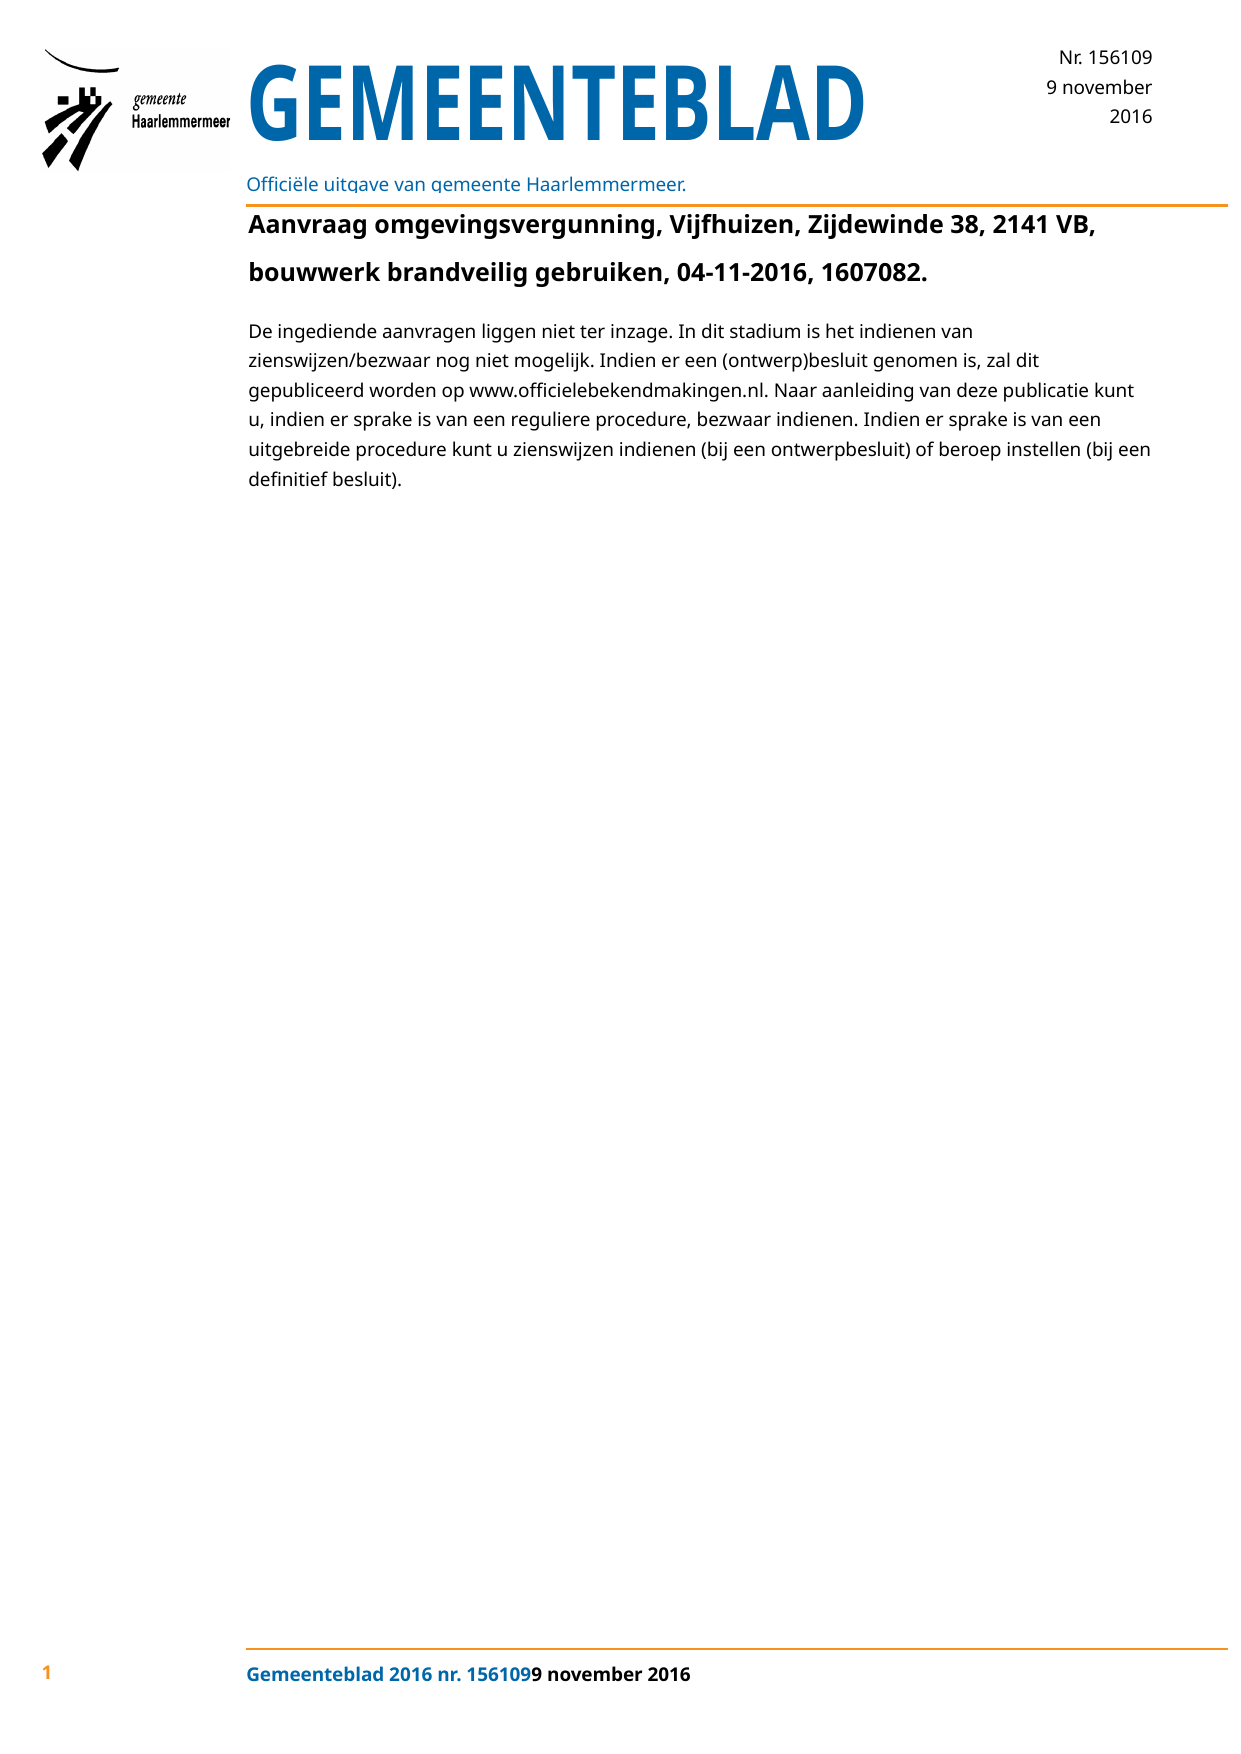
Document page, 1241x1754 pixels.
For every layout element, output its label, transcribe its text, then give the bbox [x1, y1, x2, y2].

text De ingediende aanvragen liggen niet ter inzage. In dit stadium is het indienen van zienswijzen/bezwaar nog niet mogelijk. Indien er een (ontwerp)besluit genomen is, zal dit gepubliceerd worden op www.officielebekendmakingen.nl. Naar aanleiding van deze publicatie kunt u, indien er sprake is van een reguliere procedure, bezwaar indienen. Indien er sprake is van een uitgebreide procedure kunt u zienswijzen indienen (bij een ontwerpbesluit) of beroep instellen (bij een definitief besluit). [248, 318, 1152, 492]
text Aanvraag omgevingsvergunning, Vijfhuizen, Zijdewinde 38, 2141 VB, bouwwerk brandveilig gebruiken, 04-11-2016, 1607082. [248, 207, 1152, 288]
picture [41, 47, 231, 172]
